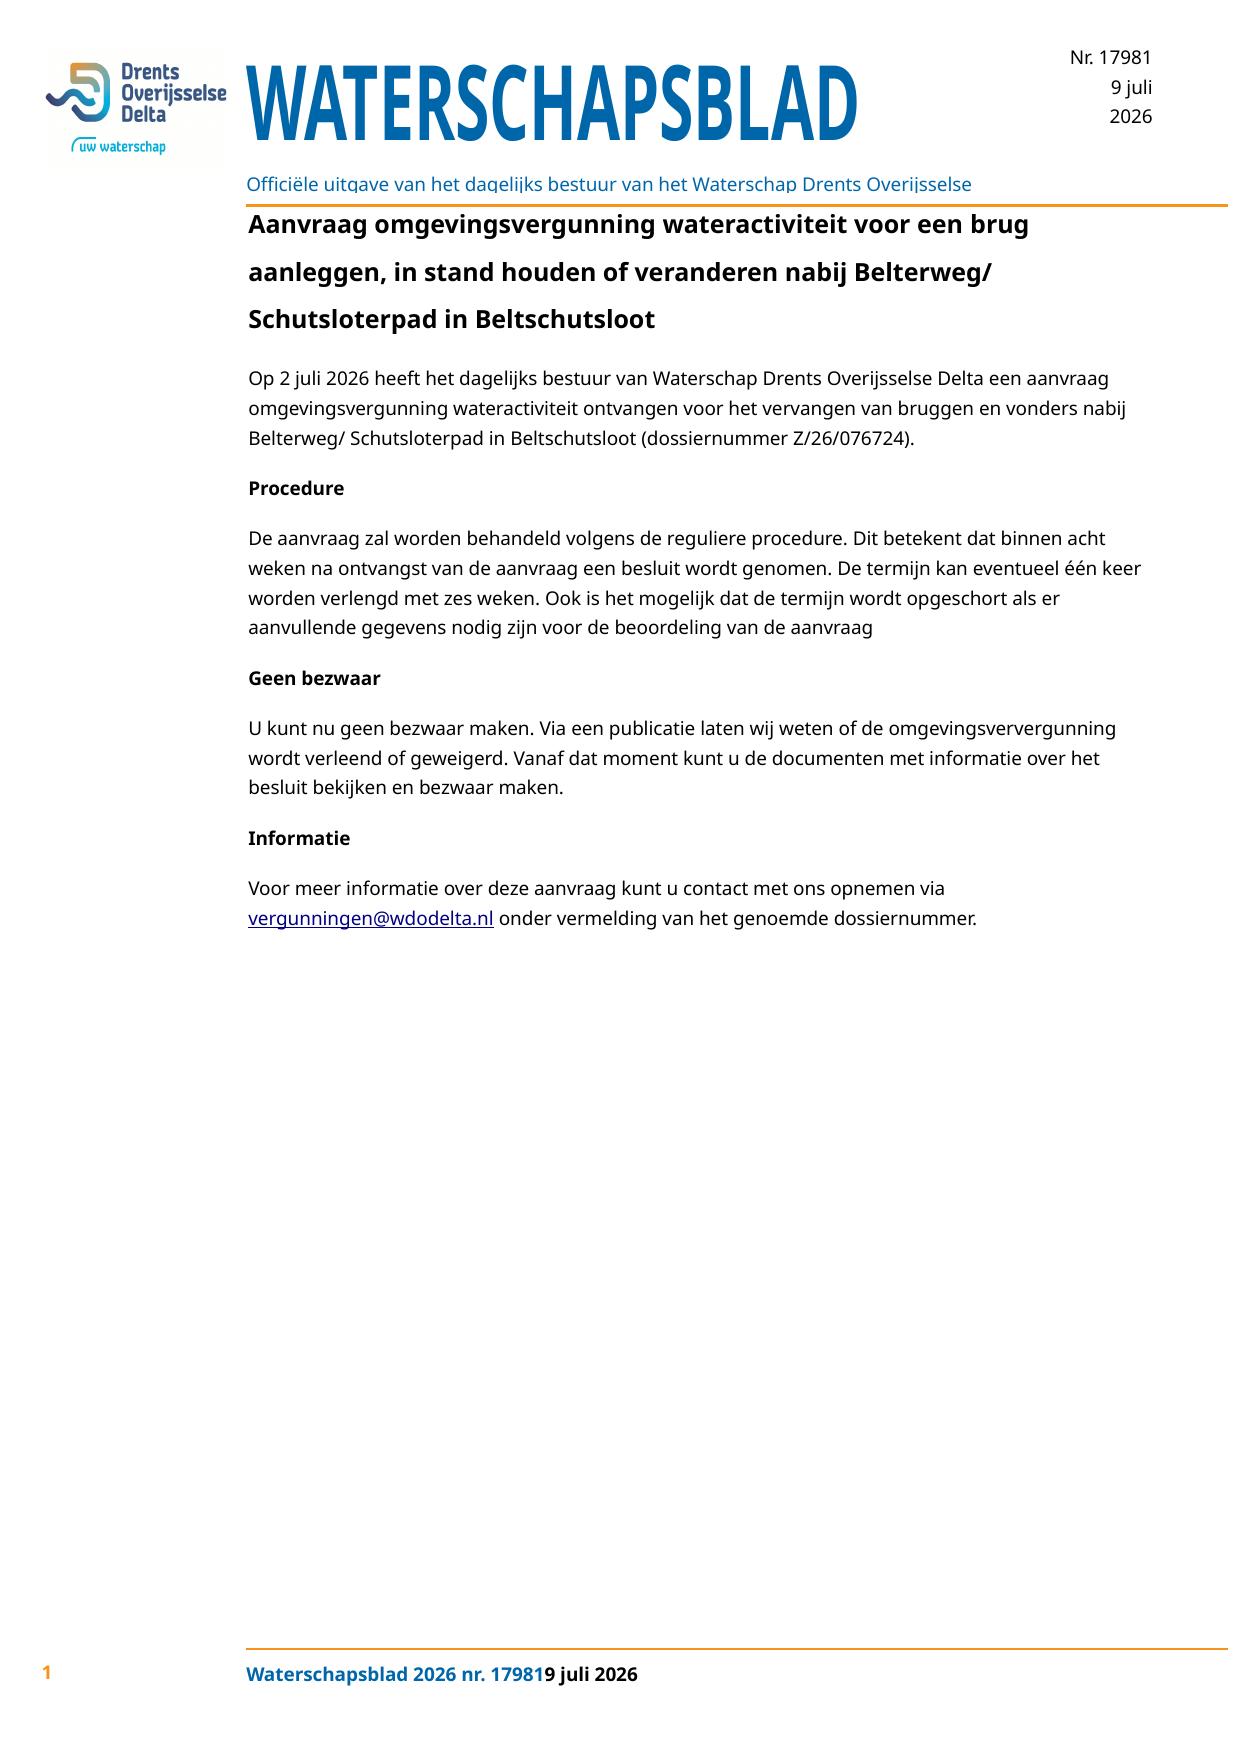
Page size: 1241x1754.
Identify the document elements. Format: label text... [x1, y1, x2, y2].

text Op 2 juli 2026 heeft het dagelijks bestuur van Waterschap Drents Overijsselse Delta een aanvraag omgevingsvergunning wateractiviteit ontvangen voor het vervangen van bruggen en vonders nabij Belterweg/ Schutsloterpad in Beltschutsloot (dossiernummer Z/26/076724). [248, 366, 1152, 450]
text Geen bezwaar [248, 665, 1152, 690]
text U kunt nu geen bezwaar maken. Via een publicatie laten wij weten of de omgevingsververgunning wordt verleend of geweigerd. Vanaf dat moment kunt u de documenten met informatie over het besluit bekijken en bezwaar maken. [248, 715, 1152, 800]
picture [41, 47, 231, 172]
text Aanvraag omgevingsvergunning wateractiviteit voor een brug aanleggen, in stand houden of veranderen nabij Belterweg/ Schutsloterpad in Beltschutsloot [248, 207, 1152, 336]
text De aanvraag zal worden behandeld volgens de reguliere procedure. Dit betekent dat binnen acht weken na ontvangst van de aanvraag een besluit wordt genomen. De termijn kan eventueel één keer worden verlengd met zes weken. Ook is het mogelijk dat de termijn wordt opgeschort als er aanvullende gegevens nodig zijn voor de beoordeling van de aanvraag [248, 526, 1152, 640]
text Procedure [248, 475, 1152, 501]
text Voor meer informatie over deze aanvraag kunt u contact met ons opnemen via vergunningen@wdodelta.nl onder vermelding van het genoemde dossiernummer. [248, 875, 1152, 930]
text Informatie [248, 825, 1152, 850]
